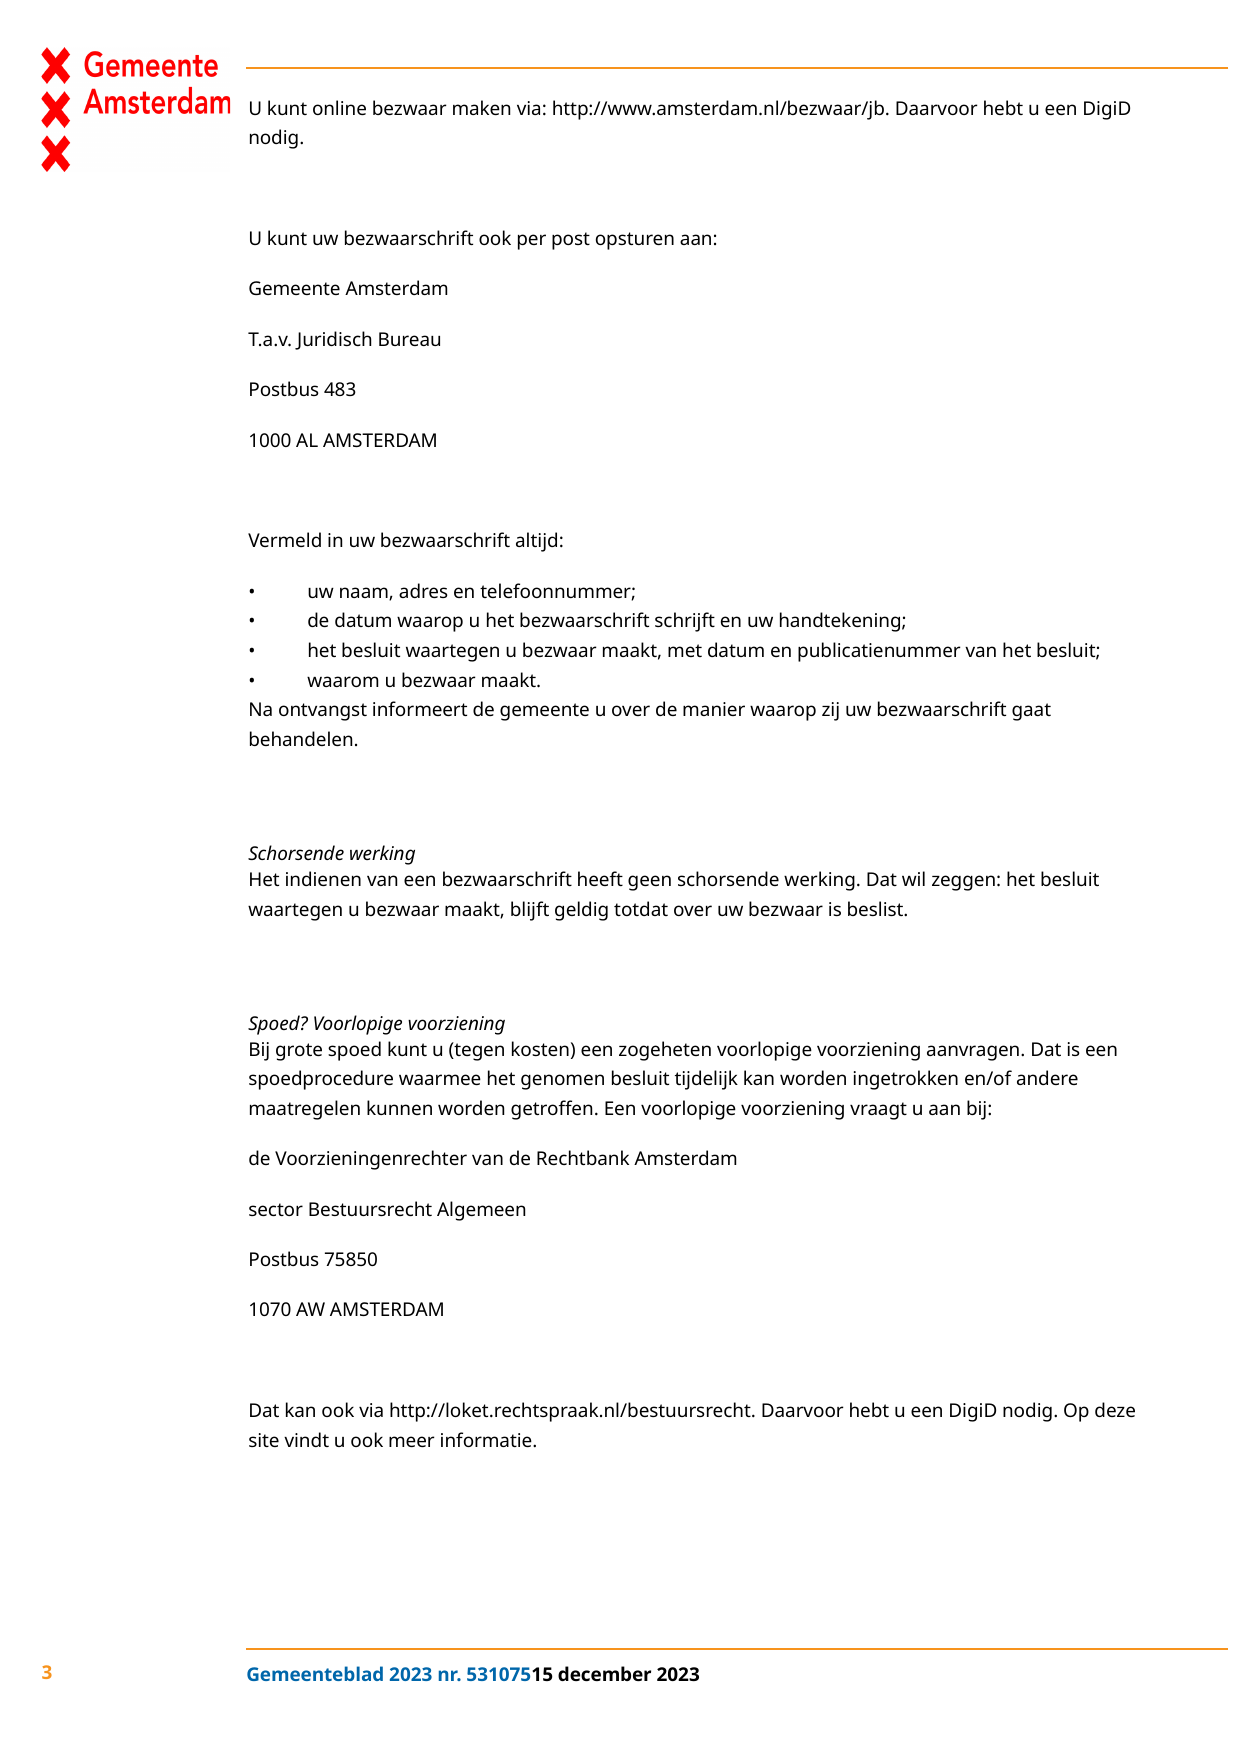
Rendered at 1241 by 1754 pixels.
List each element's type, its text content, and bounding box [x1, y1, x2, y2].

text Na ontvangst informeert de gemeente u over de manier waarop zij uw bezwaarschrift gaat behandelen. [248, 696, 1152, 752]
text Postbus 75850 [248, 1246, 1152, 1272]
text de Voorzieningenrechter van de Rechtbank Amsterdam [248, 1145, 1152, 1171]
list waarom u bezwaar maakt. [248, 667, 1152, 693]
text Gemeente Amsterdam [248, 276, 1152, 301]
text Postbus 483 [248, 376, 1152, 402]
text Dat kan ook via http://loket.rechtspraak.nl/bestuursrecht. Daarvoor hebt u een DigiD nodig. Op deze site vindt u ook meer informatie. [248, 1397, 1152, 1453]
text 1070 AW AMSTERDAM [248, 1297, 1152, 1322]
text U kunt uw bezwaarschrift ook per post opsturen aan: [248, 225, 1152, 251]
list de datum waarop u het bezwaarschrift schrijft en uw handtekening; [248, 608, 1152, 633]
text Schorsende werking [248, 840, 1152, 866]
picture [41, 47, 231, 172]
text Bij grote spoed kunt u (tegen kosten) een zogeheten voorlopige voorziening aanvragen. Dat is een spoedprocedure waarmee het genomen besluit tijdelijk kan worden ingetrokken en/of andere maatregelen kunnen worden getroffen. Een voorlopige voorziening vraagt u aan bij: [248, 1036, 1152, 1121]
text Het indienen van een bezwaarschrift heeft geen schorsende werking. Dat wil zeggen: het besluit waartegen u bezwaar maakt, blijft geldig totdat over uw bezwaar is beslist. [248, 866, 1152, 921]
list het besluit waartegen u bezwaar maakt, met datum en publicatienummer van het besluit; [248, 637, 1152, 663]
list uw naam, adres en telefoonnummer; [248, 578, 1152, 604]
text T.a.v. Juridisch Bureau [248, 326, 1152, 352]
text Spoed? Voorlopige voorziening [248, 1010, 1152, 1036]
text sector Bestuursrecht Algemeen [248, 1196, 1152, 1222]
text U kunt online bezwaar maken via: http://www.amsterdam.nl/bezwaar/jb. Daarvoor hebt u een DigiD nodig. [248, 95, 1152, 150]
text Vermeld in uw bezwaarschrift altijd: [248, 528, 1152, 553]
text 1000 AL AMSTERDAM [248, 427, 1152, 453]
